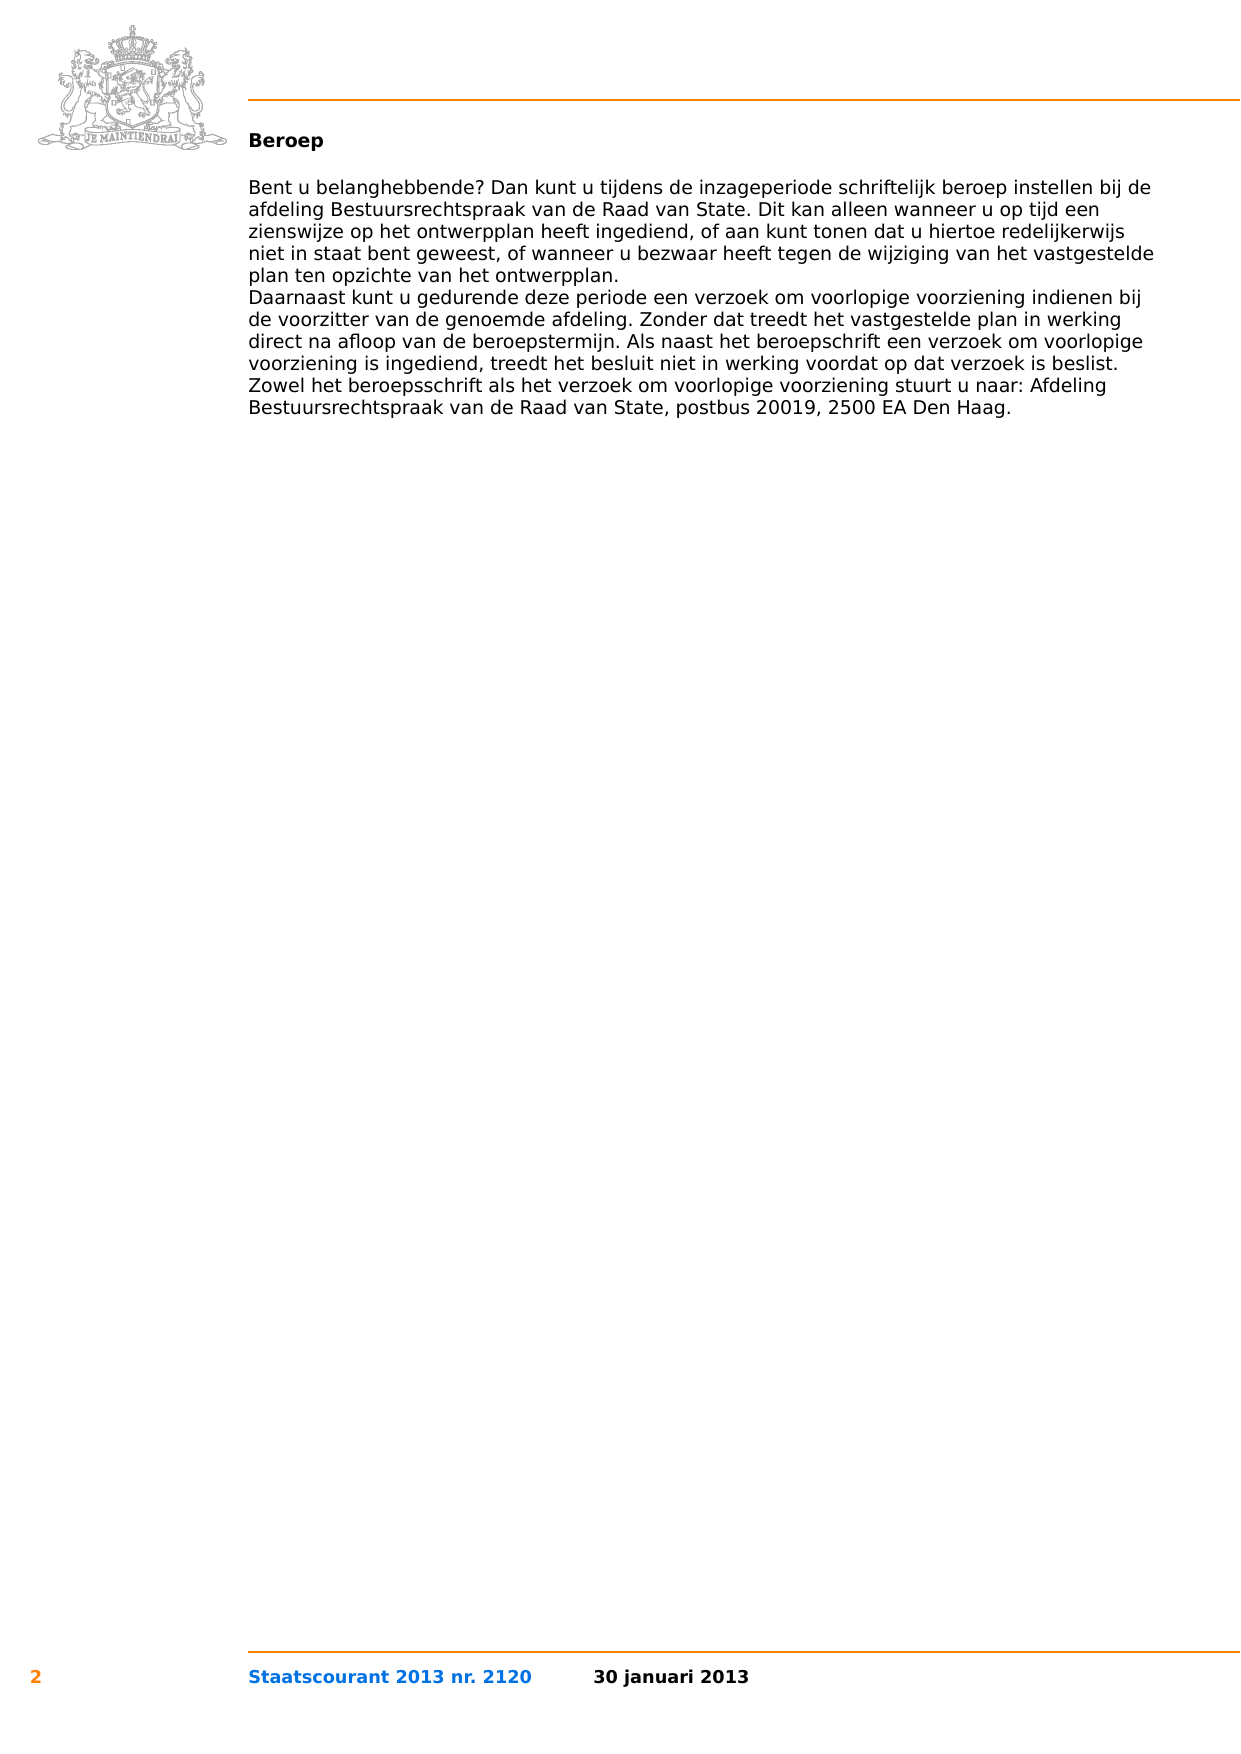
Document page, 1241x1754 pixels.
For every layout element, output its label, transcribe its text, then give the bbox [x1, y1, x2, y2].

subtitle Beroep [248, 130, 1163, 152]
text Bent u belanghebbende? Dan kunt u tijdens de inzageperiode schriftelijk beroep instellen bij de afdeling Bestuursrechtspraak van de Raad van State. Dit kan alleen wanneer u op tijd een zienswijze op het ontwerpplan heeft ingediend, of aan kunt tonen dat u hiertoe redelijkerwijs niet in staat bent geweest, of wanneer u bezwaar heeft tegen de wijziging van het vastgestelde plan ten opzichte van het ontwerpplan. [248, 177, 1163, 287]
text Daarnaast kunt u gedurende deze periode een verzoek om voorlopige voorziening indienen bij de voorzitter van de genoemde afdeling. Zonder dat treedt het vastgestelde plan in werking direct na afloop van de beroepstermijn. Als naast het beroepschrift een verzoek om voorlopige voorziening is ingediend, treedt het besluit niet in werking voordat op dat verzoek is beslist. [248, 287, 1163, 375]
text Zowel het beroepsschrift als het verzoek om voorlopige voorziening stuurt u naar: Afdeling Bestuursrechtspraak van de Raad van State, postbus 20019, 2500 EA Den Haag. [248, 375, 1163, 419]
picture [38, 25, 227, 150]
